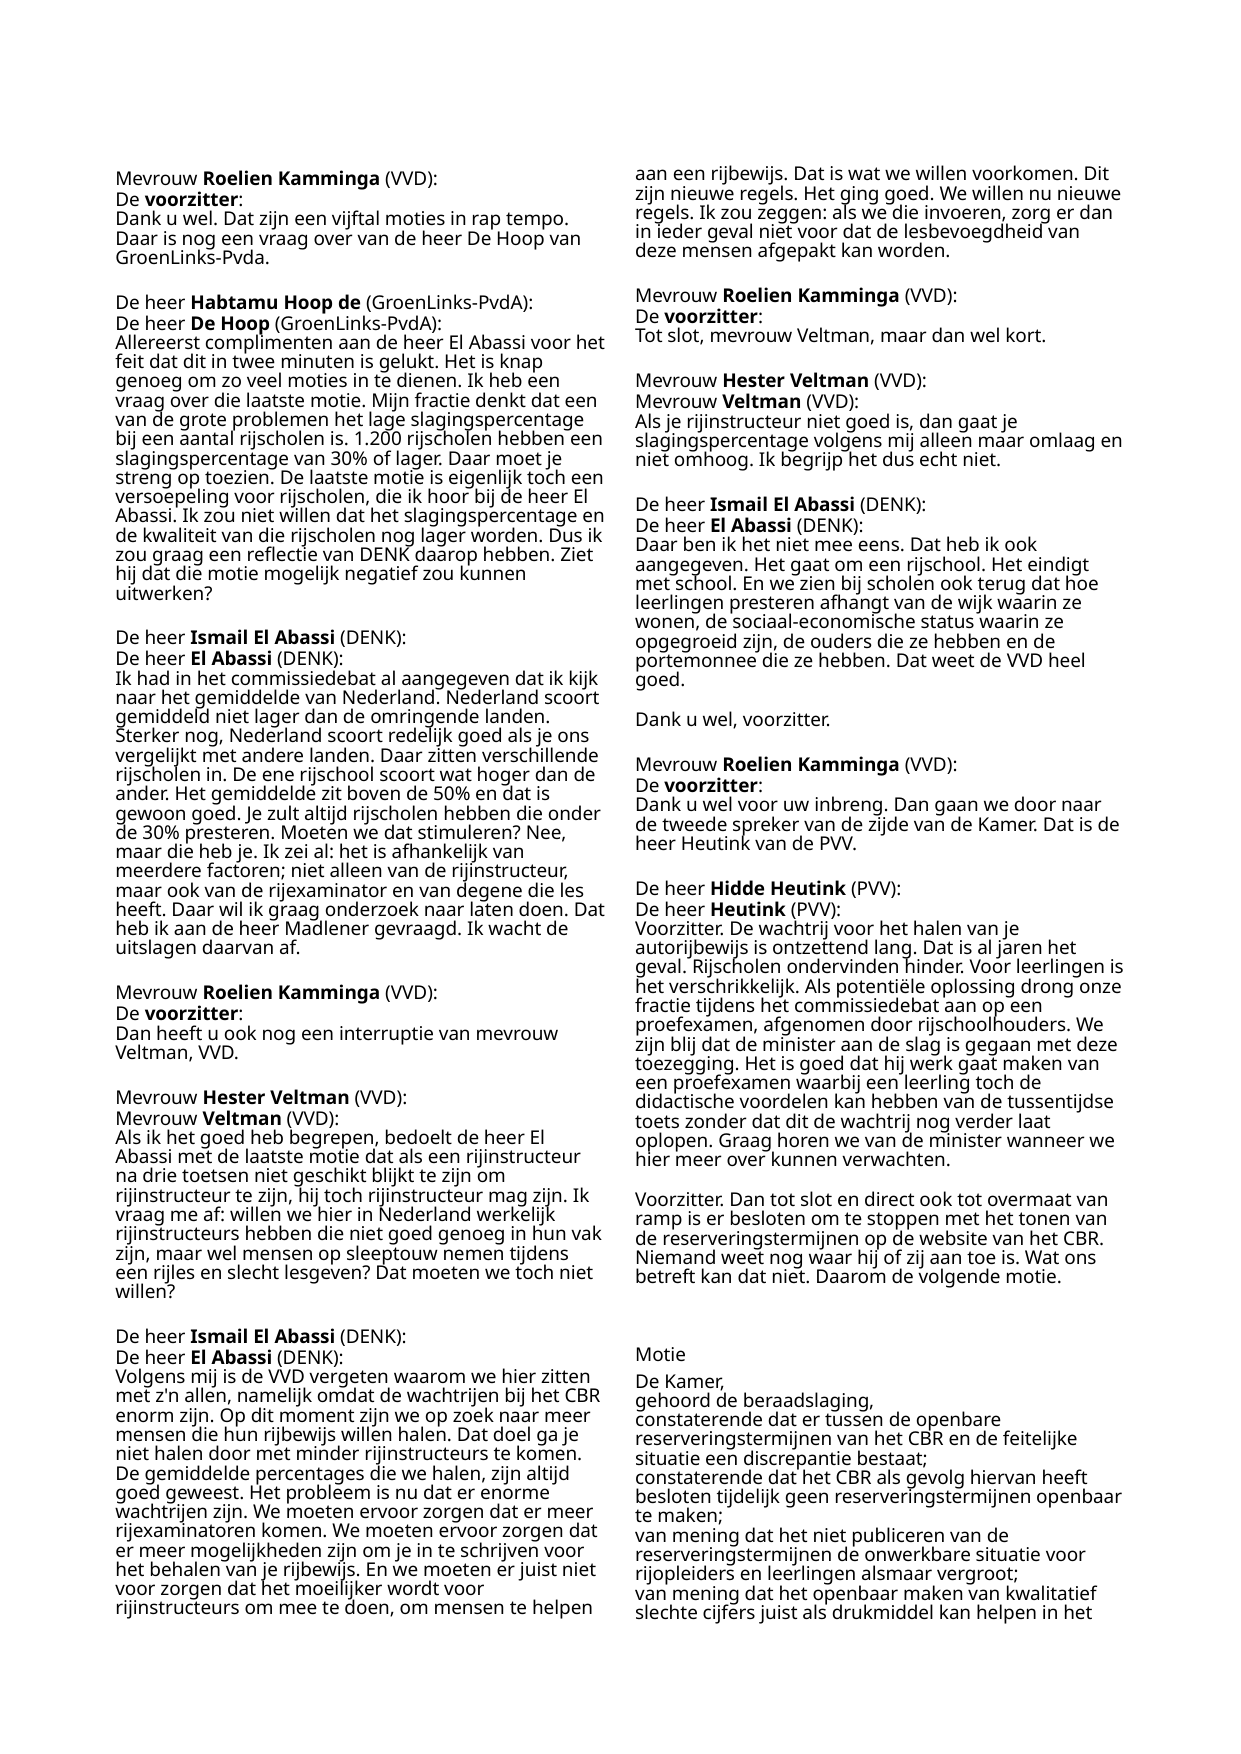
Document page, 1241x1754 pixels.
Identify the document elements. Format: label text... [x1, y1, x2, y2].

text De heer Hidde Heutink (PVV): [635, 875, 1125, 901]
text Dank u wel. Dat zijn een vijftal moties in rap tempo. Daar is nog een vraag over van de heer De Hoop van GroenLinks-Pvda. [115, 210, 605, 268]
text Dan heeft u ook nog een interruptie van mevrouw Veltman, VVD. [115, 1024, 605, 1063]
text De voorzitter: [635, 777, 1125, 796]
text van mening dat het openbaar maken van kwalitatief slechte cijfers juist als drukmiddel kan helpen in het [635, 1584, 1125, 1623]
text De heer Ismail El Abassi (DENK): [115, 624, 605, 650]
text Als je rijinstructeur niet goed is, dan gaat je slagingspercentage volgens mij alleen maar omlaag en niet omhoog. Ik begrijp het dus echt niet. [635, 413, 1125, 470]
text Voorzitter. De wachtrij voor het halen van je autorijbewijs is ontzettend lang. Dat is al jaren het geval. Rijscholen ondervinden hinder. Voor leerlingen is het verschrikkelijk. Als potentiële oplossing drong onze fractie tijdens het commissiedebat aan op een proefexamen, afgenomen door rijschoolhouders. We zijn blij dat de minister aan de slag is gegaan met deze toezegging. Het is goed dat hij werk gaat maken van een proefexamen waarbij een leerling toch de didactische voordelen kan hebben van de tussentijdse toets zonder dat dit de wachtrij nog verder laat oplopen. Graag horen we van de minister wanneer we hier meer over kunnen verwachten. [635, 920, 1125, 1170]
text aan een rijbewijs. Dat is wat we willen voorkomen. Dit zijn nieuwe regels. Het ging goed. We willen nu nieuwe regels. Ik zou zeggen: als we die invoeren, zorg er dan in ieder geval niet voor dat de lesbevoegdheid van deze mensen afgepakt kan worden. [635, 165, 1125, 262]
text De heer Heutink (PVV): [635, 901, 1125, 920]
text De heer De Hoop (GroenLinks-PvdA): [115, 315, 605, 334]
text De heer Ismail El Abassi (DENK): [635, 491, 1125, 517]
text De heer Ismail El Abassi (DENK): [115, 1323, 605, 1349]
text De heer El Abassi (DENK): [115, 1349, 605, 1368]
text Als ik het goed heb begrepen, bedoelt de heer El Abassi met de laatste motie dat als een rijinstructeur na drie toetsen niet geschikt blijkt te zijn om rijinstructeur te zijn, hij toch rijinstructeur mag zijn. Ik vraag me af: willen we hier in Nederland werkelijk rijinstructeurs hebben die niet goed genoeg in hun vak zijn, maar wel mensen op sleeptouw nemen tijdens een rijles en slecht lesgeven? Dat moeten we toch niet willen? [115, 1129, 605, 1302]
text Mevrouw Hester Veltman (VVD): [635, 368, 1125, 393]
text De Kamer, [635, 1373, 1125, 1392]
text De voorzitter: [115, 1005, 605, 1024]
text gehoord de beraadslaging, [635, 1392, 1125, 1411]
text Mevrouw Hester Veltman (VVD): [115, 1084, 605, 1109]
text constaterende dat het CBR als gevolg hiervan heeft besloten tijdelijk geen reserveringstermijnen openbaar te maken; [635, 1469, 1125, 1527]
text Mevrouw Roelien Kamminga (VVD): [115, 165, 605, 191]
text Dank u wel voor uw inbreng. Dan gaan we door naar de tweede spreker van de zijde van de Kamer. Dat is de heer Heutink van de PVV. [635, 796, 1125, 854]
text Mevrouw Roelien Kamminga (VVD): [635, 282, 1125, 308]
text Tot slot, mevrouw Veltman, maar dan wel kort. [635, 327, 1125, 347]
text Allereerst complimenten aan de heer El Abassi voor het feit dat dit in twee minuten is gelukt. Het is knap genoeg om zo veel moties in te dienen. Ik heb een vraag over die laatste motie. Mijn fractie denkt dat een van de grote problemen het lage slagingspercentage bij een aantal rijscholen is. 1.200 rijscholen hebben een slagingspercentage van 30% of lager. Daar moet je streng op toezien. De laatste motie is eigenlijk toch een versoepeling voor rijscholen, die ik hoor bij de heer El Abassi. Ik zou niet willen dat het slagingspercentage en de kwaliteit van die rijscholen nog lager worden. Dus ik zou graag een reflectie van DENK daarop hebben. Ziet hij dat die motie mogelijk negatief zou kunnen uitwerken? [115, 334, 605, 604]
text Mevrouw Roelien Kamminga (VVD): [635, 751, 1125, 777]
text Voorzitter. Dan tot slot en direct ook tot overmaat van ramp is er besloten om te stoppen met het tonen van de reserveringstermijnen op de website van het CBR. Niemand weet nog waar hij of zij aan toe is. Wat ons betreft kan dat niet. Daarom de volgende motie. [635, 1191, 1125, 1287]
text Mevrouw Veltman (VVD): [115, 1109, 605, 1129]
text constaterende dat er tussen de openbare reserveringstermijnen van het CBR en de feitelijke situatie een discrepantie bestaat; [635, 1411, 1125, 1469]
text Motie [635, 1341, 1125, 1367]
text Daar ben ik het niet mee eens. Dat heb ik ook aangegeven. Het gaat om een rijschool. Het eindigt met school. En we zien bij scholen ook terug dat hoe leerlingen presteren afhangt van de wijk waarin ze wonen, de sociaal-economische status waarin ze opgegroeid zijn, de ouders die ze hebben en de portemonnee die ze hebben. Dat weet de VVD heel goed. [635, 536, 1125, 690]
text Volgens mij is de VVD vergeten waarom we hier zitten met z'n allen, namelijk omdat de wachtrijen bij het CBR enorm zijn. Op dit moment zijn we op zoek naar meer mensen die hun rijbewijs willen halen. Dat doel ga je niet halen door met minder rijinstructeurs te komen. De gemiddelde percentages die we halen, zijn altijd goed geweest. Het probleem is nu dat er enorme wachtrijen zijn. We moeten ervoor zorgen dat er meer rijexaminatoren komen. We moeten ervoor zorgen dat er meer mogelijkheden zijn om je in te schrijven voor het behalen van je rijbewijs. En we moeten er juist niet voor zorgen dat het moeilijker wordt voor rijinstructeurs om mee te doen, om mensen te helpen [115, 1368, 605, 1619]
text De heer Habtamu Hoop de (GroenLinks-PvdA): [115, 289, 605, 315]
text Mevrouw Roelien Kamminga (VVD): [115, 979, 605, 1005]
text Mevrouw Veltman (VVD): [635, 393, 1125, 413]
text De heer El Abassi (DENK): [635, 517, 1125, 536]
text van mening dat het niet publiceren van de reserveringstermijnen de onwerkbare situatie voor rijopleiders en leerlingen alsmaar vergroot; [635, 1527, 1125, 1584]
text De heer El Abassi (DENK): [115, 650, 605, 669]
text Dank u wel, voorzitter. [635, 711, 1125, 730]
text De voorzitter: [115, 191, 605, 210]
text Ik had in het commissiedebat al aangegeven dat ik kijk naar het gemiddelde van Nederland. Nederland scoort gemiddeld niet lager dan de omringende landen. Sterker nog, Nederland scoort redelijk goed als je ons vergelijkt met andere landen. Daar zitten verschillende rijscholen in. De ene rijschool scoort wat hoger dan de ander. Het gemiddelde zit boven de 50% en dat is gewoon goed. Je zult altijd rijscholen hebben die onder de 30% presteren. Moeten we dat stimuleren? Nee, maar die heb je. Ik zei al: het is afhankelijk van meerdere factoren; niet alleen van de rijinstructeur, maar ook van de rijexaminator en van degene die les heeft. Daar wil ik graag onderzoek naar laten doen. Dat heb ik aan de heer Madlener gevraagd. Ik wacht de uitslagen daarvan af. [115, 669, 605, 959]
text De voorzitter: [635, 308, 1125, 327]
